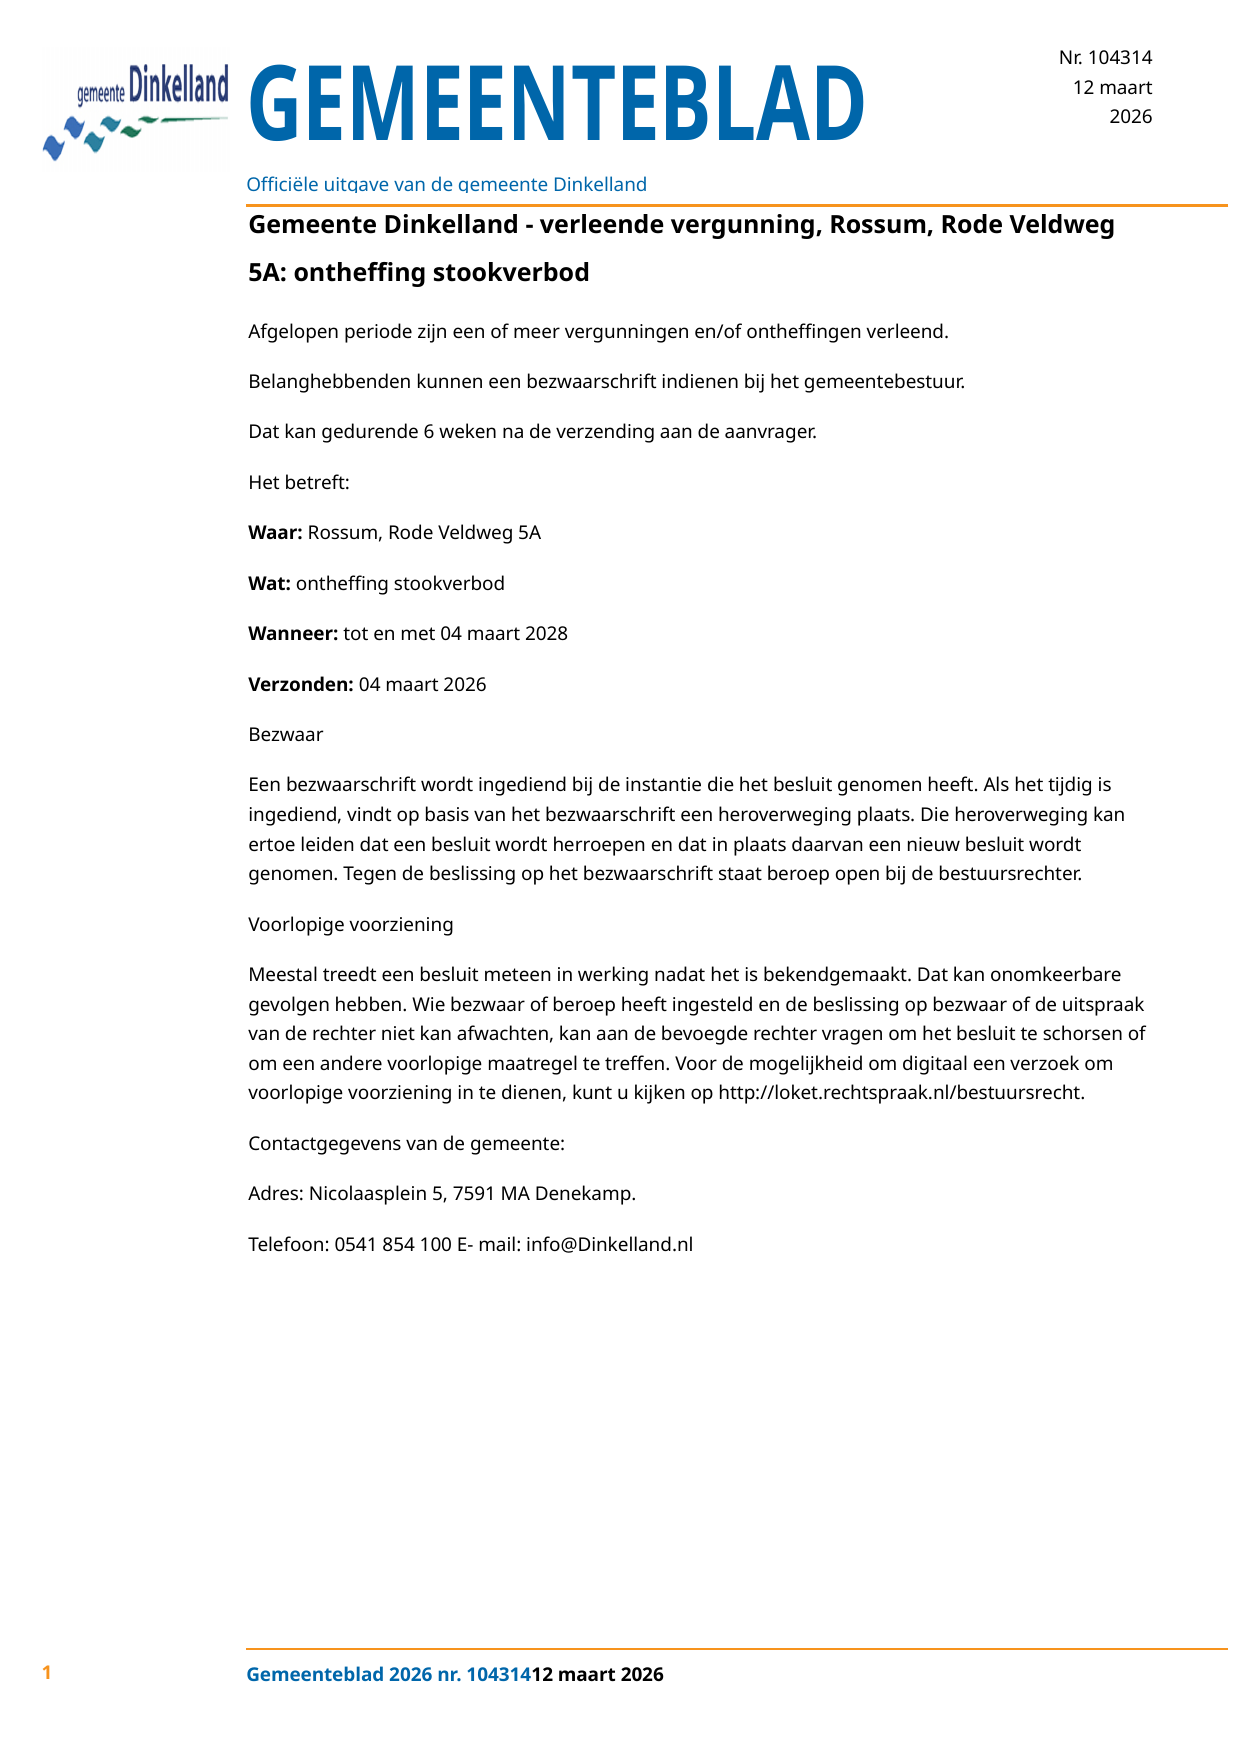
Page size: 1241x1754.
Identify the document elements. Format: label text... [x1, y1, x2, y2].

text Een bezwaarschrift wordt ingediend bij de instantie die het besluit genomen heeft. Als het tijdig is ingediend, vindt op basis van het bezwaarschrift een heroverweging plaats. Die heroverweging kan ertoe leiden dat een besluit wordt herroepen en dat in plaats daarvan een nieuw besluit wordt genomen. Tegen de beslissing op het bezwaarschrift staat beroep open bij de bestuursrechter. [248, 772, 1152, 886]
text Afgelopen periode zijn een of meer vergunningen en/of ontheffingen verleend. [248, 318, 1152, 344]
text Contactgegevens van de gemeente: [248, 1130, 1152, 1156]
text Voorlopige voorziening [248, 911, 1152, 937]
text Wanneer: tot en met 04 maart 2028 [248, 620, 1152, 646]
text Adres: Nicolaasplein 5, 7591 MA Denekamp. [248, 1180, 1152, 1206]
text Dat kan gedurende 6 weken na de verzending aan de aanvrager. [248, 419, 1152, 444]
text Telefoon: 0541 854 100 E- mail: info@Dinkelland.nl [248, 1231, 1152, 1257]
text Gemeente Dinkelland - verleende vergunning, Rossum, Rode Veldweg 5A: ontheffing stookverbod [248, 207, 1152, 288]
text Waar: Rossum, Rode Veldweg 5A [248, 519, 1152, 545]
text Het betreft: [248, 469, 1152, 495]
text Wat: ontheffing stookverbod [248, 570, 1152, 596]
text Belanghebbenden kunnen een bezwaarschrift indienen bij het gemeentebestuur. [248, 368, 1152, 394]
text Bezwaar [248, 721, 1152, 747]
text Verzonden: 04 maart 2026 [248, 671, 1152, 697]
picture [41, 47, 231, 172]
text Meestal treedt een besluit meteen in werking nadat het is bekendgemaakt. Dat kan onomkeerbare gevolgen hebben. Wie bezwaar of beroep heeft ingesteld en de beslissing op bezwaar of de uitspraak van de rechter niet kan afwachten, kan aan de bevoegde rechter vragen om het besluit te schorsen of om een andere voorlopige maatregel te treffen. Voor de mogelijkheid om digitaal een verzoek om voorlopige voorziening in te dienen, kunt u kijken op http://loket.rechtspraak.nl/bestuursrecht. [248, 961, 1152, 1105]
